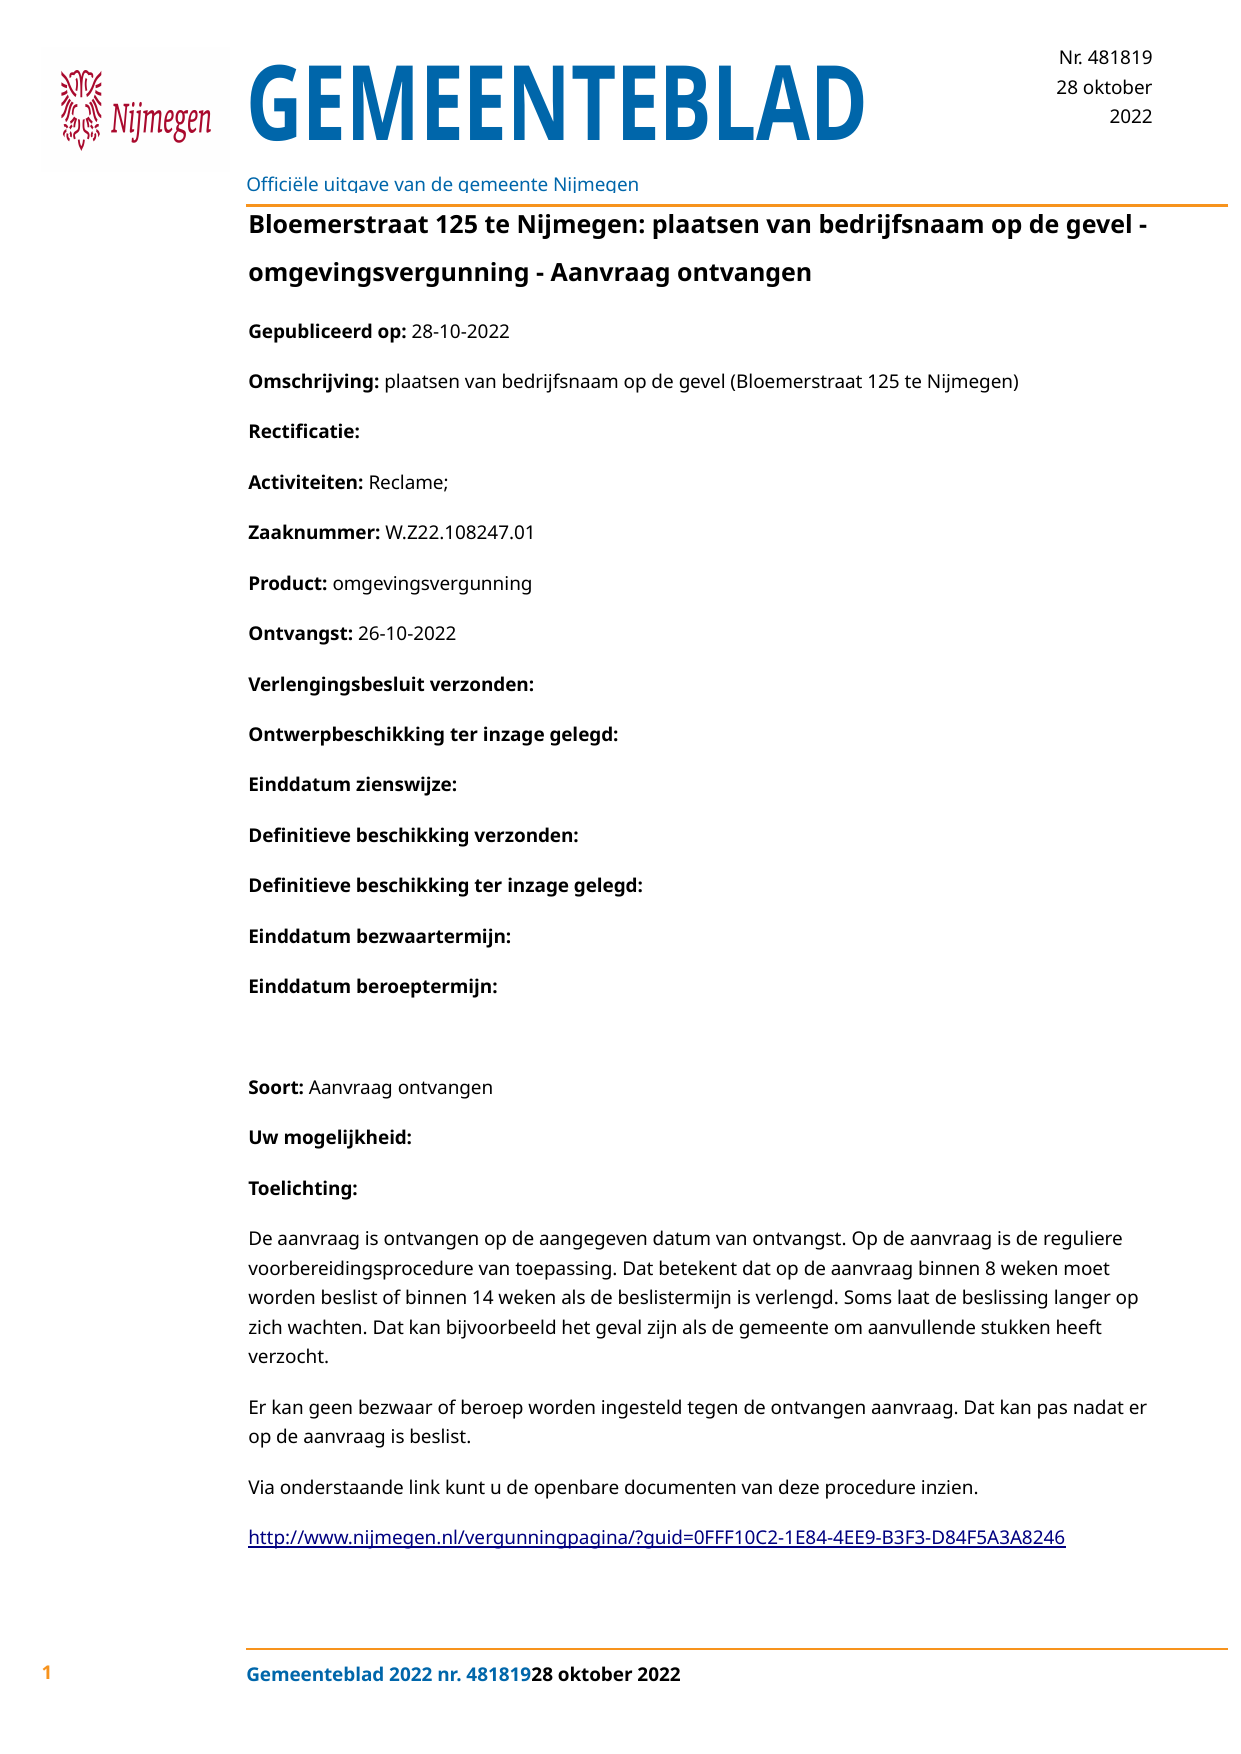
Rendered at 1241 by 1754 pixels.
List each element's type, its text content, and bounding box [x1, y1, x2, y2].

text Omschrijving: plaatsen van bedrijfsnaam op de gevel (Bloemerstraat 125 te Nijmegen) [248, 368, 1152, 394]
text Einddatum beroeptermijn: [248, 973, 1152, 999]
text De aanvraag is ontvangen op de aangegeven datum van ontvangst. Op de aanvraag is de reguliere voorbereidingsprocedure van toepassing. Dat betekent dat op de aanvraag binnen 8 weken moet worden beslist of binnen 14 weken als de beslistermijn is verlengd. Soms laat de beslissing langer op zich wachten. Dat kan bijvoorbeeld het geval zijn als de gemeente om aanvullende stukken heeft verzocht. [248, 1225, 1152, 1369]
text Activiteiten: Reclame; [248, 469, 1152, 495]
text Bloemerstraat 125 te Nijmegen: plaatsen van bedrijfsnaam op de gevel - omgevingsvergunning - Aanvraag ontvangen [248, 207, 1152, 288]
text Er kan geen bezwaar of beroep worden ingesteld tegen de ontvangen aanvraag. Dat kan pas nadat er op de aanvraag is beslist. [248, 1394, 1152, 1449]
text Zaaknummer: W.Z22.108247.01 [248, 519, 1152, 545]
text Definitieve beschikking verzonden: [248, 822, 1152, 848]
text Ontvangst: 26-10-2022 [248, 620, 1152, 646]
picture [41, 47, 231, 172]
text Toelichting: [248, 1175, 1152, 1201]
text Ontwerpbeschikking ter inzage gelegd: [248, 721, 1152, 747]
text Gepubliceerd op: 28-10-2022 [248, 318, 1152, 344]
text Uw mogelijkheid: [248, 1124, 1152, 1150]
text Einddatum bezwaartermijn: [248, 923, 1152, 949]
text Product: omgevingsvergunning [248, 570, 1152, 596]
text Via onderstaande link kunt u de openbare documenten van deze procedure inzien. [248, 1474, 1152, 1500]
text Rectificatie: [248, 419, 1152, 444]
text Definitieve beschikking ter inzage gelegd: [248, 872, 1152, 898]
text Soort: Aanvraag ontvangen [248, 1074, 1152, 1100]
text Einddatum zienswijze: [248, 772, 1152, 797]
text http://www.nijmegen.nl/vergunningpagina/?guid=0FFF10C2-1E84-4EE9-B3F3-D84F5A3A8246 [248, 1524, 1152, 1550]
text Verlengingsbesluit verzonden: [248, 671, 1152, 697]
